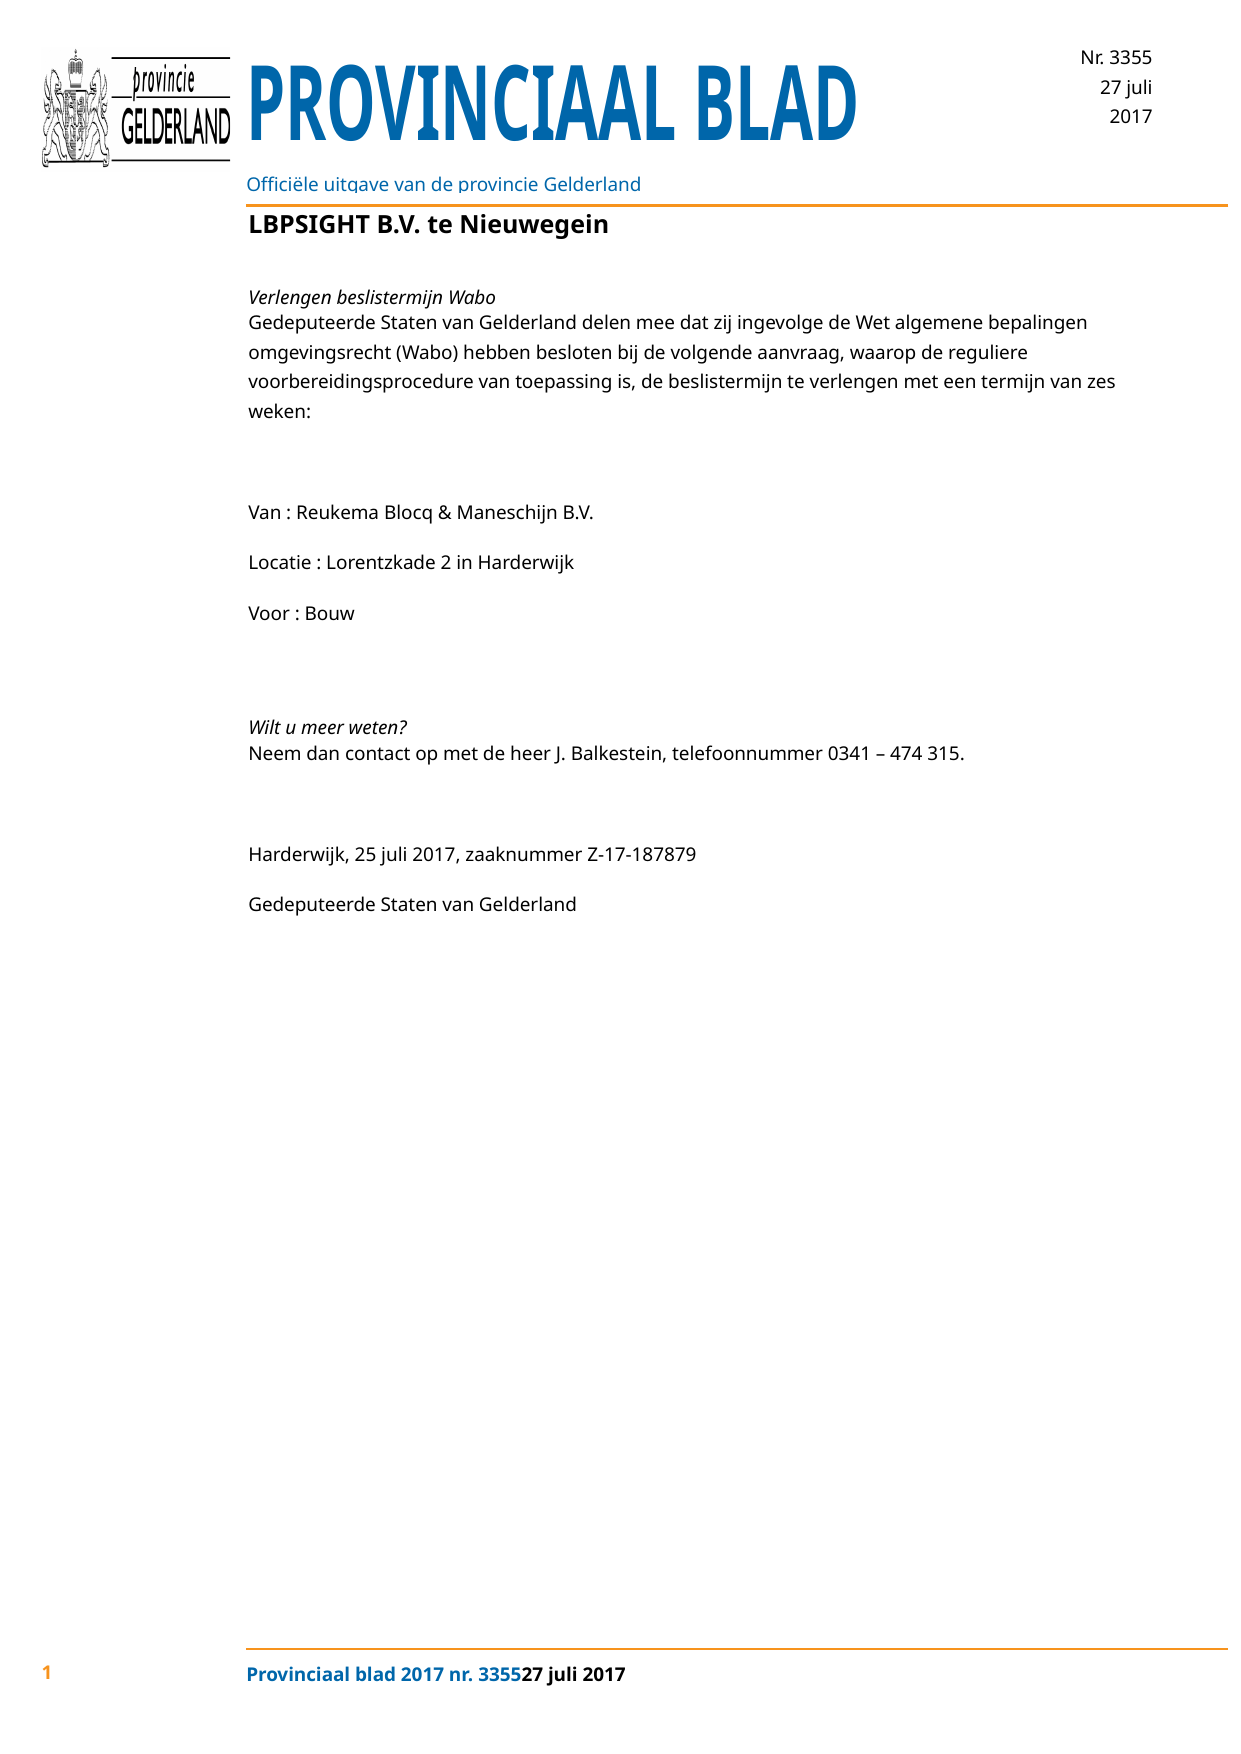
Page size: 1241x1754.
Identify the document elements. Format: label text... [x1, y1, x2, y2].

picture [41, 47, 231, 172]
text Gedeputeerde Staten van Gelderland [248, 891, 1152, 917]
text Neem dan contact op met de heer J. Balkestein, telefoonnummer 0341 – 474 315. [248, 740, 1152, 766]
text LBPSIGHT B.V. te Nieuwegein [248, 207, 1152, 241]
text Wilt u meer weten? [248, 714, 1152, 740]
text Locatie : Lorentzkade 2 in Harderwijk [248, 549, 1152, 575]
text Voor : Bouw [248, 600, 1152, 626]
text Harderwijk, 25 juli 2017, zaaknummer Z-17-187879 [248, 841, 1152, 867]
text Van : Reukema Blocq & Maneschijn B.V. [248, 499, 1152, 525]
text Verlengen beslistermijn Wabo [248, 284, 1152, 309]
text Gedeputeerde Staten van Gelderland delen mee dat zij ingevolge de Wet algemene bepalingen omgevingsrecht (Wabo) hebben besloten bij de volgende aanvraag, waarop de reguliere voorbereidingsprocedure van toepassing is, de beslistermijn te verlengen met een termijn van zes weken: [248, 309, 1152, 424]
